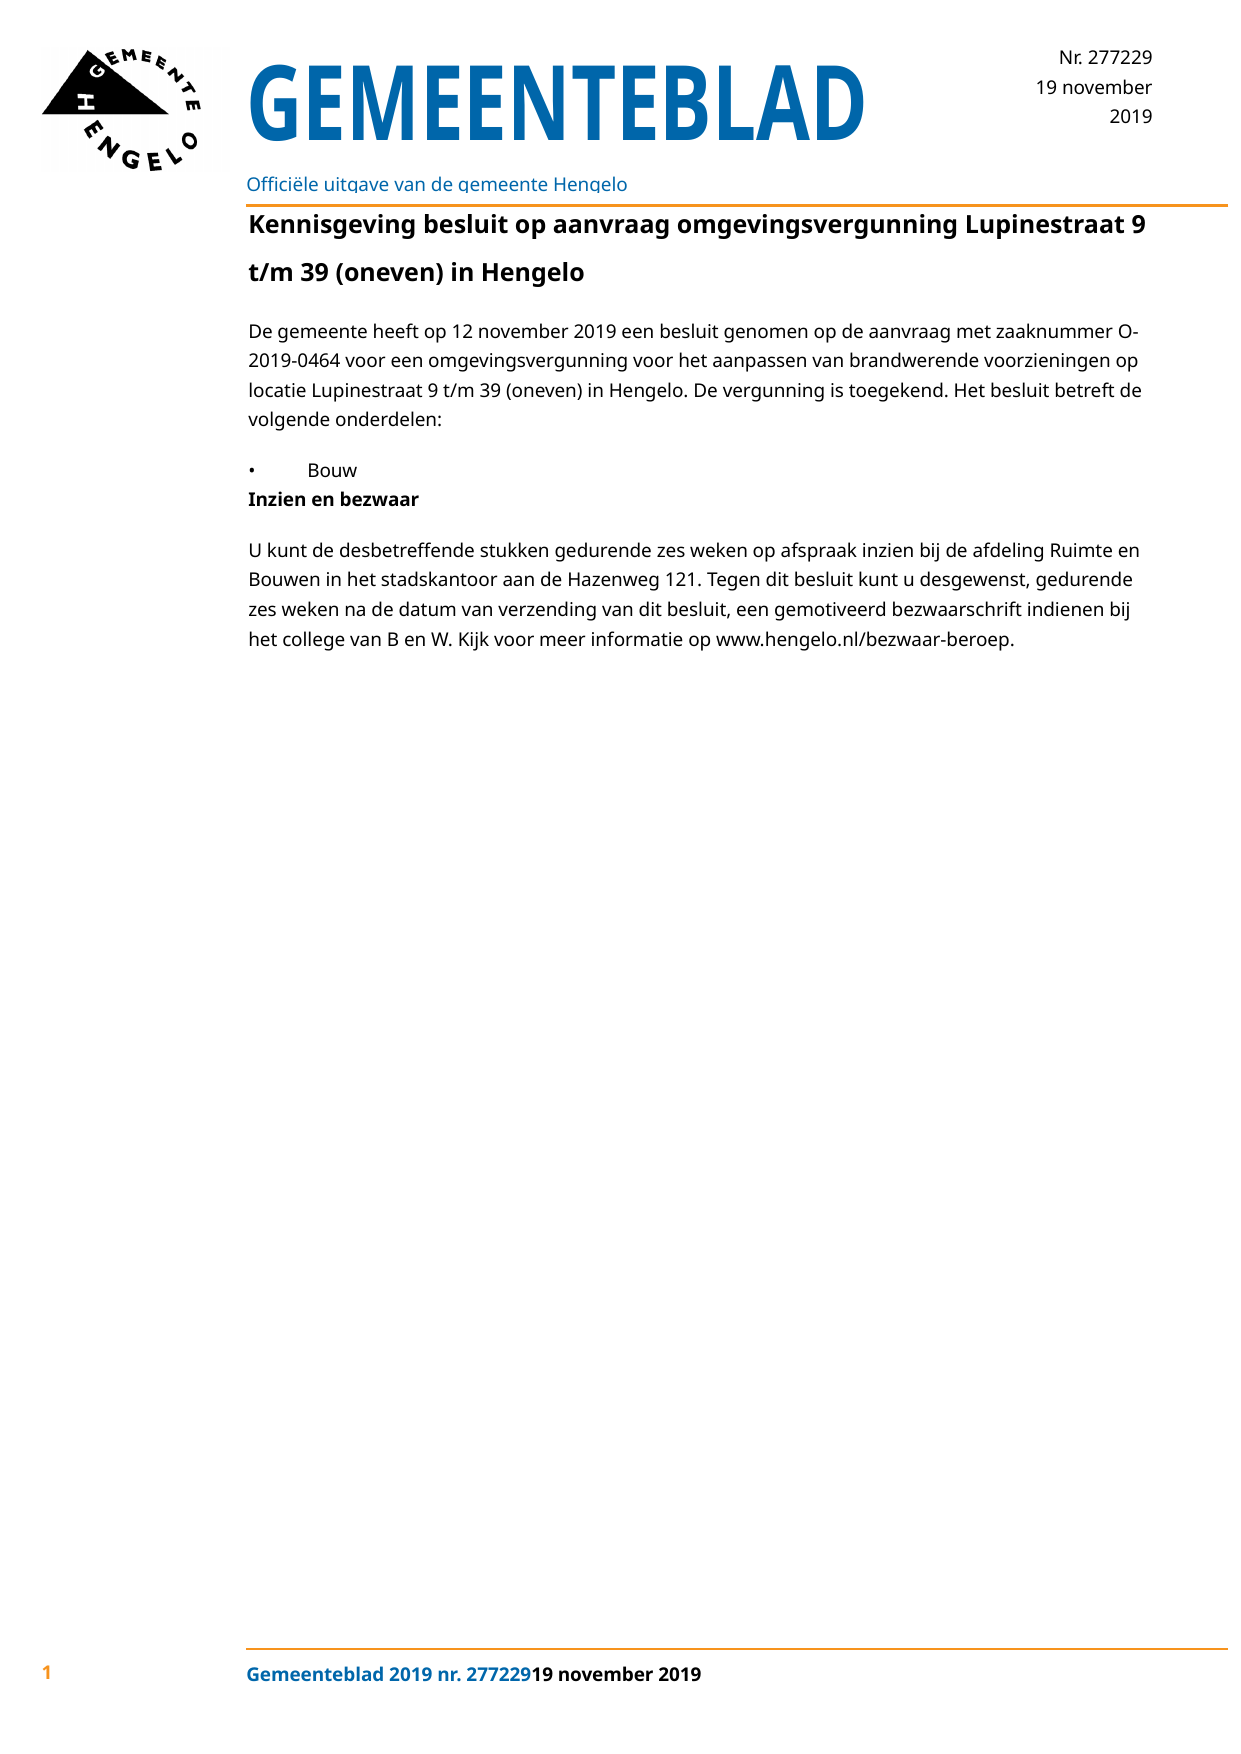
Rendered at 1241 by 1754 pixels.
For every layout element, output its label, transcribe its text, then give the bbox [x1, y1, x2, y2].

list Bouw [248, 457, 1152, 483]
text Inzien en bezwaar [248, 487, 1152, 512]
picture [41, 47, 231, 172]
text Kennisgeving besluit op aanvraag omgevingsvergunning Lupinestraat 9 t/m 39 (oneven) in Hengelo [248, 207, 1152, 288]
text U kunt de desbetreffende stukken gedurende zes weken op afspraak inzien bij de afdeling Ruimte en Bouwen in het stadskantoor aan de Hazenweg 121. Tegen dit besluit kunt u desgewenst, gedurende zes weken na de datum van verzending van dit besluit, een gemotiveerd bezwaarschrift indienen bij het college van B en W. Kijk voor meer informatie op www.hengelo.nl/bezwaar-beroep. [248, 537, 1152, 652]
text De gemeente heeft op 12 november 2019 een besluit genomen op de aanvraag met zaaknummer O-2019-0464 voor een omgevingsvergunning voor het aanpassen van brandwerende voorzieningen op locatie Lupinestraat 9 t/m 39 (oneven) in Hengelo. De vergunning is toegekend. Het besluit betreft de volgende onderdelen: [248, 318, 1152, 432]
